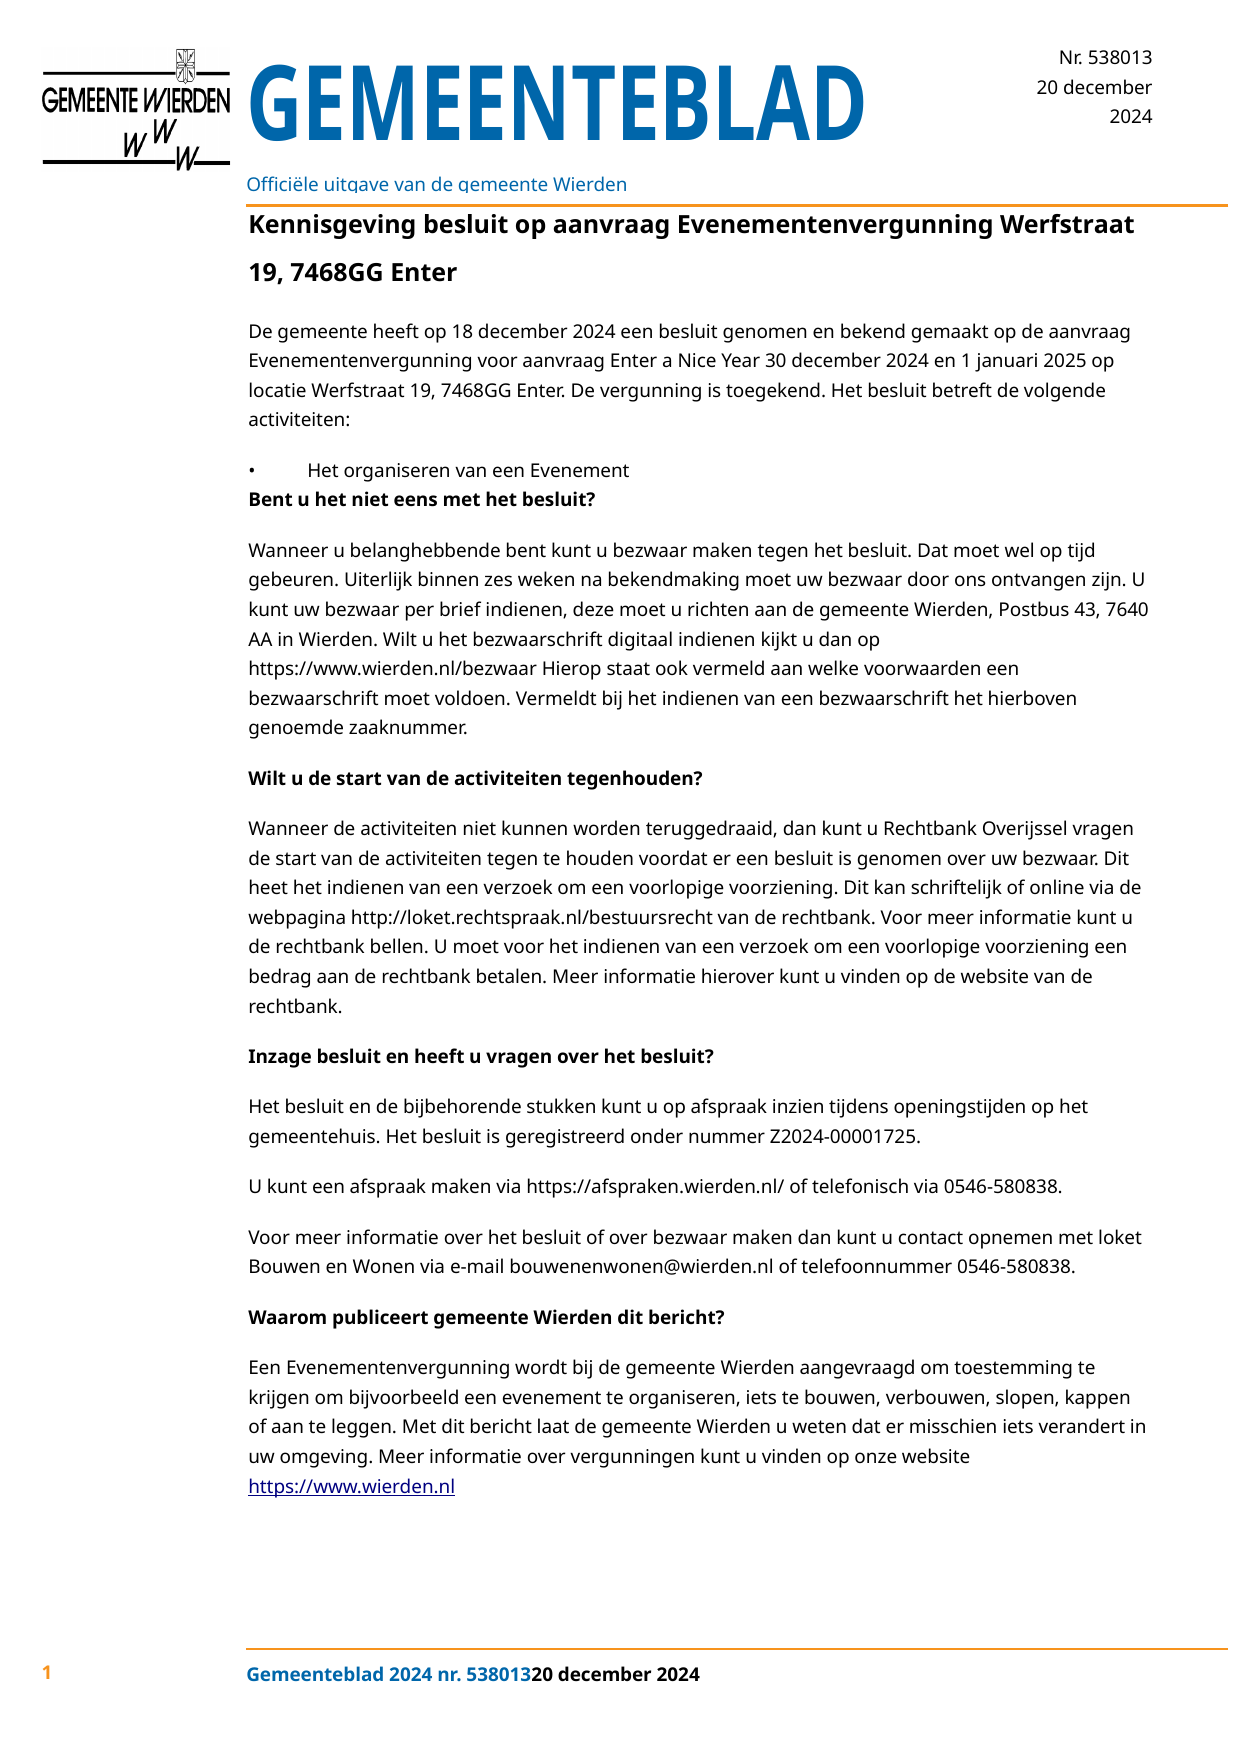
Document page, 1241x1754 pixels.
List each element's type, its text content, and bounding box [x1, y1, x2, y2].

text Voor meer informatie over het besluit of over bezwaar maken dan kunt u contact opnemen met loket Bouwen en Wonen via e-mail bouwenenwonen@wierden.nl of telefoonnummer 0546-580838. [248, 1224, 1152, 1279]
picture [41, 47, 231, 172]
text Kennisgeving besluit op aanvraag Evenementenvergunning Werfstraat 19, 7468GG Enter [248, 207, 1152, 288]
text Bent u het niet eens met het besluit? [248, 487, 1152, 512]
text Wanneer u belanghebbende bent kunt u bezwaar maken tegen het besluit. Dat moet wel op tijd gebeuren. Uiterlijk binnen zes weken na bekendmaking moet uw bezwaar door ons ontvangen zijn. U kunt uw bezwaar per brief indienen, deze moet u richten aan de gemeente Wierden, Postbus 43, 7640 AA in Wierden. Wilt u het bezwaarschrift digitaal indienen kijkt u dan op https://www.wierden.nl/bezwaar Hierop staat ook vermeld aan welke voorwaarden een bezwaarschrift moet voldoen. Vermeldt bij het indienen van een bezwaarschrift het hierboven genoemde zaaknummer. [248, 537, 1152, 740]
text Het besluit en de bijbehorende stukken kunt u op afspraak inzien tijdens openingstijden op het gemeentehuis. Het besluit is geregistreerd onder nummer Z2024-00001725. [248, 1094, 1152, 1149]
text Wilt u de start van de activiteiten tegenhouden? [248, 765, 1152, 791]
text Een Evenementenvergunning wordt bij de gemeente Wierden aangevraagd om toestemming te krijgen om bijvoorbeeld een evenement te organiseren, iets te bouwen, verbouwen, slopen, kappen of aan te leggen. Met dit bericht laat de gemeente Wierden u weten dat er misschien iets verandert in uw omgeving. Meer informatie over vergunningen kunt u vinden op onze website https://www.wierden.nl [248, 1354, 1152, 1499]
list Het organiseren van een Evenement [248, 457, 1152, 483]
text De gemeente heeft op 18 december 2024 een besluit genomen en bekend gemaakt op de aanvraag Evenementenvergunning voor aanvraag Enter a Nice Year 30 december 2024 en 1 januari 2025 op locatie Werfstraat 19, 7468GG Enter. De vergunning is toegekend. Het besluit betreft de volgende activiteiten: [248, 318, 1152, 432]
text Waarom publiceert gemeente Wierden dit bericht? [248, 1304, 1152, 1330]
text U kunt een afspraak maken via https://afspraken.wierden.nl/ of telefonisch via 0546-580838. [248, 1174, 1152, 1199]
text Wanneer de activiteiten niet kunnen worden teruggedraaid, dan kunt u Rechtbank Overijssel vragen de start van de activiteiten tegen te houden voordat er een besluit is genomen over uw bezwaar. Dit heet het indienen van een verzoek om een voorlopige voorziening. Dit kan schriftelijk of online via de webpagina http://loket.rechtspraak.nl/bestuursrecht van de rechtbank. Voor meer informatie kunt u de rechtbank bellen. U moet voor het indienen van een verzoek om een voorlopige voorziening een bedrag aan de rechtbank betalen. Meer informatie hierover kunt u vinden op de website van de rechtbank. [248, 815, 1152, 1019]
text Inzage besluit en heeft u vragen over het besluit? [248, 1043, 1152, 1069]
